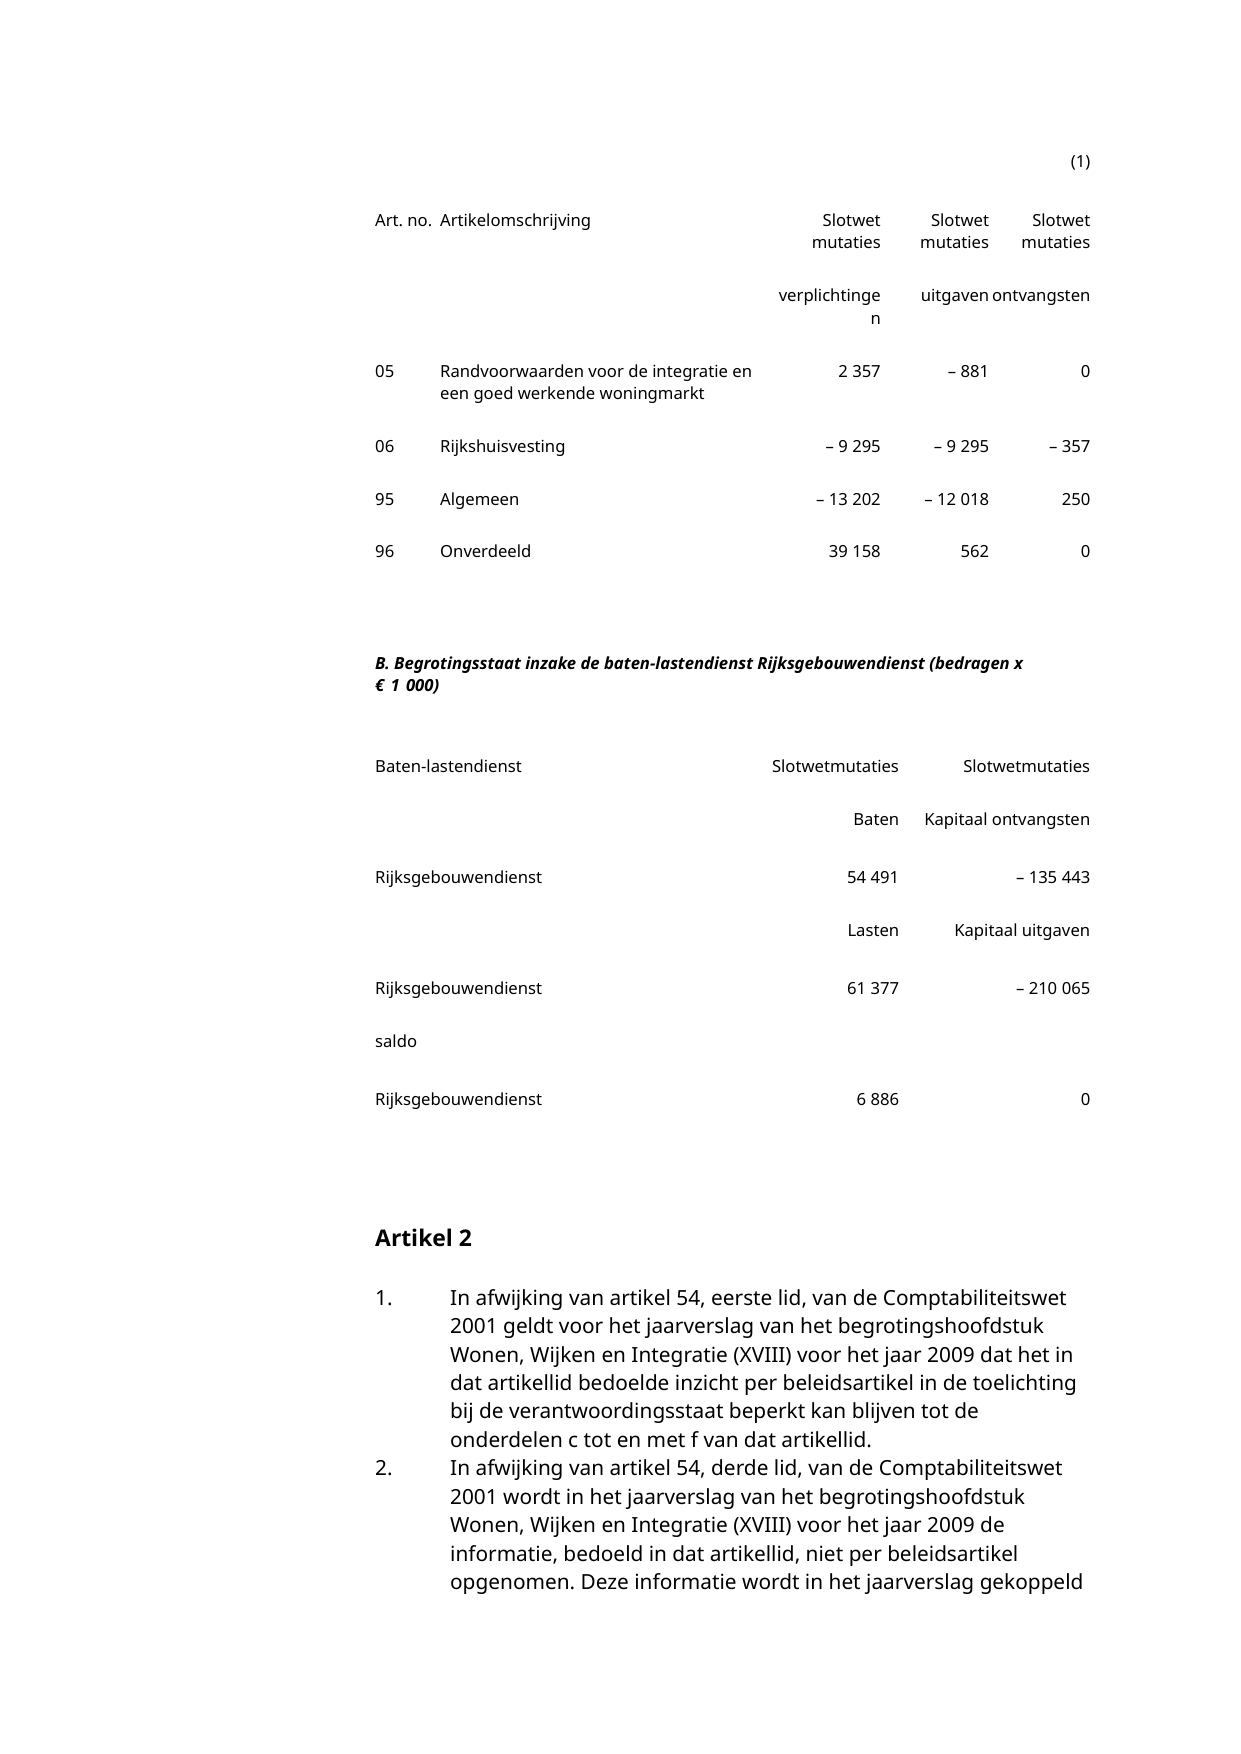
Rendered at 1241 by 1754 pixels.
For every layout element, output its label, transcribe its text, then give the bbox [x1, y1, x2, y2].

table_cell [440, 284, 772, 359]
table_cell – 881 [881, 359, 989, 435]
table_cell Slotwet mutaties [881, 209, 989, 284]
list In afwijking van artikel 54, derde lid, van de Comptabiliteitswet 2001 wordt in het jaarverslag van het begrotingshoofdstuk Wonen, Wijken en Integratie (XVIII) voor het jaar 2009 de informatie, bedoeld in dat artikellid, niet per beleidsartikel opgenomen. Deze informatie wordt in het jaarverslag gekoppeld [375, 1453, 1090, 1596]
table_cell uitgaven [881, 284, 989, 359]
table_cell – 135 443 [899, 866, 1090, 918]
table_cell Artikelomschrijving [440, 209, 772, 284]
table_cell Art. no. [375, 209, 440, 284]
table_cell Rijkshuisvesting [440, 435, 772, 487]
table_cell Slotwet mutaties [989, 209, 1090, 284]
table_cell – 9 295 [772, 435, 881, 487]
table_cell Algemeen [440, 488, 772, 540]
table_cell [899, 1030, 1090, 1088]
table_cell 0 [989, 540, 1090, 593]
table_header [375, 150, 440, 208]
table_cell 562 [881, 540, 989, 593]
table_cell Slotwet mutaties [772, 209, 881, 284]
list In afwijking van artikel 54, eerste lid, van de Comptabiliteitswet 2001 geldt voor het jaarverslag van het begrotingshoofdstuk Wonen, Wijken en Integratie (XVIII) voor het jaar 2009 dat het in dat artikellid bedoelde inzicht per beleidsartikel in de toelichting bij de verantwoordingsstaat beperkt kan blijven tot de onderdelen c tot en met f van dat artikellid. [375, 1283, 1090, 1453]
table_cell Baten [708, 807, 899, 866]
table_cell 250 [989, 488, 1090, 540]
table_header Baten-lastendienst [375, 755, 708, 807]
table_cell – 210 065 [899, 977, 1090, 1029]
table_cell [375, 807, 708, 866]
table_cell [375, 284, 440, 359]
table_cell 05 [375, 359, 440, 435]
table_cell – 357 [989, 435, 1090, 487]
table_header (1) [772, 150, 1090, 208]
table_cell saldo [375, 1030, 708, 1088]
table_cell Rijksgebouwendienst [375, 866, 708, 918]
table_cell 0 [899, 1088, 1090, 1141]
table_header [440, 150, 772, 208]
table_cell 54 491 [708, 866, 899, 918]
table_cell verplichtingen [772, 284, 881, 359]
table_header Slotwetmutaties [899, 755, 1090, 807]
table_cell 61 377 [708, 977, 899, 1029]
table_cell – 13 202 [772, 488, 881, 540]
table_cell – 9 295 [881, 435, 989, 487]
table_cell 96 [375, 540, 440, 593]
table_cell Rijksgebouwendienst [375, 1088, 708, 1141]
table_cell Lasten [708, 919, 899, 977]
table_cell 2 357 [772, 359, 881, 435]
subtitle Artikel 2 [375, 1222, 1090, 1253]
table_cell 39 158 [772, 540, 881, 593]
text B. Begrotingsstaat inzake de baten-lastendienst Rijksgebouwendienst (bedragen x € 1 000) [375, 651, 1090, 697]
table_cell Kapitaal uitgaven [899, 919, 1090, 977]
table_cell 6 886 [708, 1088, 899, 1141]
table_cell – 12 018 [881, 488, 989, 540]
table_cell Randvoorwaarden voor de integratie en een goed werkende woningmarkt [440, 359, 772, 435]
table_cell [708, 1030, 899, 1088]
table_cell Kapitaal ontvangsten [899, 807, 1090, 866]
table_cell 0 [989, 359, 1090, 435]
table_cell Onverdeeld [440, 540, 772, 593]
table_cell [375, 919, 708, 977]
table_cell 95 [375, 488, 440, 540]
table_cell ontvangsten [989, 284, 1090, 359]
table_cell 06 [375, 435, 440, 487]
table_cell Rijksgebouwendienst [375, 977, 708, 1029]
table_header Slotwetmutaties [708, 755, 899, 807]
